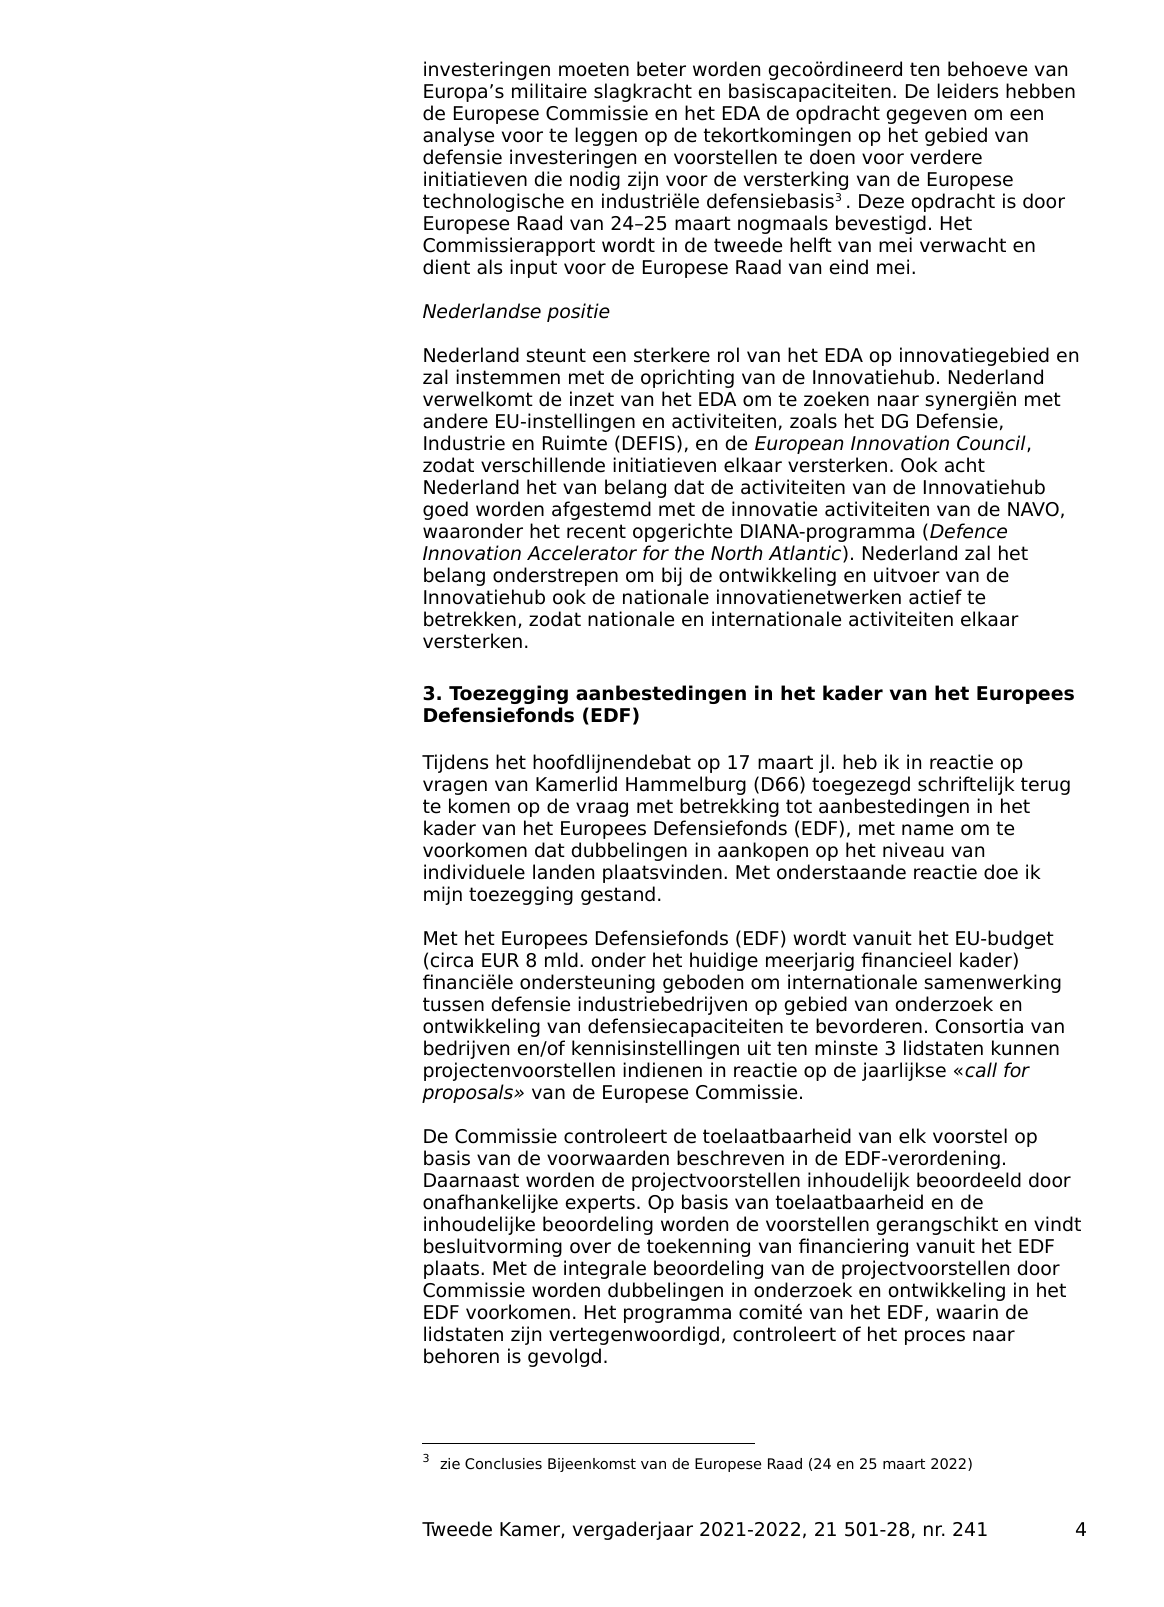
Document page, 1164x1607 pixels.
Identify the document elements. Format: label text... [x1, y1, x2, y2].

text Met het Europees Defensiefonds (EDF) wordt vanuit het EU-budget (circa EUR 8 mld. onder het huidige meerjarig financieel kader) financiële ondersteuning geboden om internationale samenwerking tussen defensie industriebedrijven op gebied van onderzoek en ontwikkeling van defensiecapaciteiten te bevorderen. Consortia van bedrijven en/of kennisinstellingen uit ten minste 3 lidstaten kunnen projectenvoorstellen indienen in reactie op de jaarlijkse «call for proposals» van de Europese Commissie. [422, 928, 1087, 1104]
text Tijdens het hoofdlijnendebat op 17 maart jl. heb ik in reactie op vragen van Kamerlid Hammelburg (D66) toegezegd schriftelijk terug te komen op de vraag met betrekking tot aanbestedingen in het kader van het Europees Defensiefonds (EDF), met name om te voorkomen dat dubbelingen in aankopen op het niveau van individuele landen plaatsvinden. Met onderstaande reactie doe ik mijn toezegging gestand. [422, 752, 1087, 906]
text Nederland steunt een sterkere rol van het EDA op innovatiegebied en zal instemmen met de oprichting van de Innovatiehub. Nederland verwelkomt de inzet van het EDA om te zoeken naar synergiën met andere EU-instellingen en activiteiten, zoals het DG Defensie, Industrie en Ruimte (DEFIS), en de European Innovation Council, zodat verschillende initiatieven elkaar versterken. Ook acht Nederland het van belang dat de activiteiten van de Innovatiehub goed worden afgestemd met de innovatie activiteiten van de NAVO, waaronder het recent opgerichte DIANA-programma (Defence Innovation Accelerator for the North Atlantic). Nederland zal het belang onderstrepen om bij de ontwikkeling en uitvoer van de Innovatiehub ook de nationale innovatienetwerken actief te betrekken, zodat nationale en internationale activiteiten elkaar versterken. [422, 345, 1087, 653]
subtitle 3. Toezegging aanbestedingen in het kader van het Europees Defensiefonds (EDF) [422, 683, 1087, 727]
text De Commissie controleert de toelaatbaarheid van elk voorstel op basis van de voorwaarden beschreven in de EDF-verordening. Daarnaast worden de projectvoorstellen inhoudelijk beoordeeld door onafhankelijke experts. Op basis van toelaatbaarheid en de inhoudelijke beoordeling worden de voorstellen gerangschikt en vindt besluitvorming over de toekenning van financiering vanuit het EDF plaats. Met de integrale beoordeling van de projectvoorstellen door Commissie worden dubbelingen in onderzoek en ontwikkeling in het EDF voorkomen. Het programma comité van het EDF, waarin de lidstaten zijn vertegenwoordigd, controleert of het proces naar behoren is gevolgd. [422, 1126, 1087, 1368]
text zie Conclusies Bijeenkomst van de Europese Raad (24 en 25 maart 2022) [422, 1452, 1087, 1474]
subtitle Nederlandse positie [422, 301, 1087, 323]
text investeringen moeten beter worden gecoördineerd ten behoeve van Europa’s militaire slagkracht en basiscapaciteiten. De leiders hebben de Europese Commissie en het EDA de opdracht gegeven om een analyse voor te leggen op de tekortkomingen op het gebied van defensie investeringen en voorstellen te doen voor verdere initiatieven die nodig zijn voor de versterking van de Europese technologische en industriële defensiebasis. Deze opdracht is door Europese Raad van 24–25 maart nogmaals bevestigd. Het Commissierapport wordt in de tweede helft van mei verwacht en dient als input voor de Europese Raad van eind mei. [422, 59, 1087, 279]
